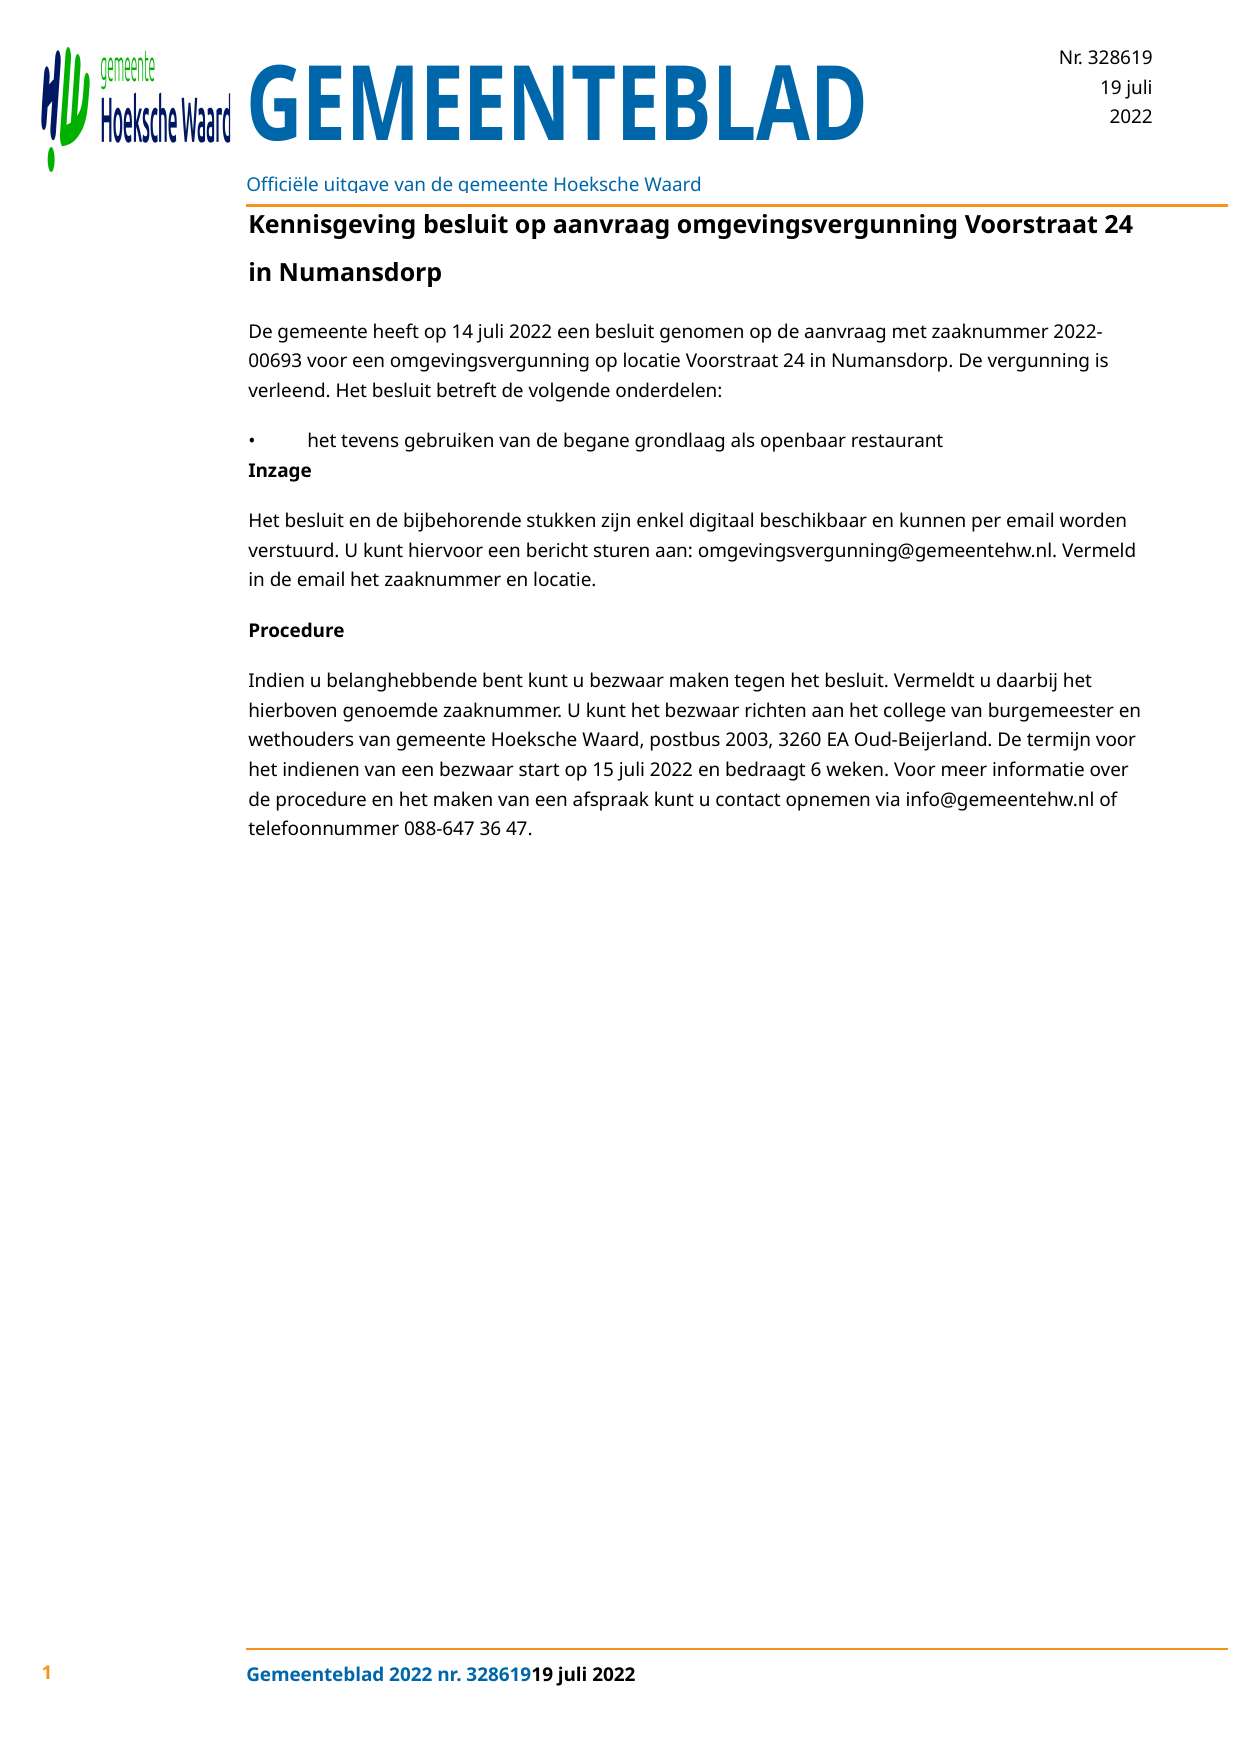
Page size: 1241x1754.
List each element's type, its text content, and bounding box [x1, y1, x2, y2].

text De gemeente heeft op 14 juli 2022 een besluit genomen op de aanvraag met zaaknummer 2022-00693 voor een omgevingsvergunning op locatie Voorstraat 24 in Numansdorp. De vergunning is verleend. Het besluit betreft de volgende onderdelen: [248, 318, 1152, 403]
text Inzage [248, 457, 1152, 483]
list het tevens gebruiken van de begane grondlaag als openbaar restaurant [248, 427, 1152, 453]
text Kennisgeving besluit op aanvraag omgevingsvergunning Voorstraat 24 in Numansdorp [248, 207, 1152, 288]
picture [41, 47, 231, 172]
text Het besluit en de bijbehorende stukken zijn enkel digitaal beschikbaar en kunnen per email worden verstuurd. U kunt hiervoor een bericht sturen aan: omgevingsvergunning@gemeentehw.nl. Vermeld in de email het zaaknummer en locatie. [248, 507, 1152, 592]
text Procedure [248, 617, 1152, 643]
text Indien u belanghebbende bent kunt u bezwaar maken tegen het besluit. Vermeldt u daarbij het hierboven genoemde zaaknummer. U kunt het bezwaar richten aan het college van burgemeester en wethouders van gemeente Hoeksche Waard, postbus 2003, 3260 EA Oud-Beijerland. De termijn voor het indienen van een bezwaar start op 15 juli 2022 en bedraagt 6 weken. Voor meer informatie over de procedure en het maken van een afspraak kunt u contact opnemen via info@gemeentehw.nl of telefoonnummer 088-647 36 47. [248, 667, 1152, 841]
